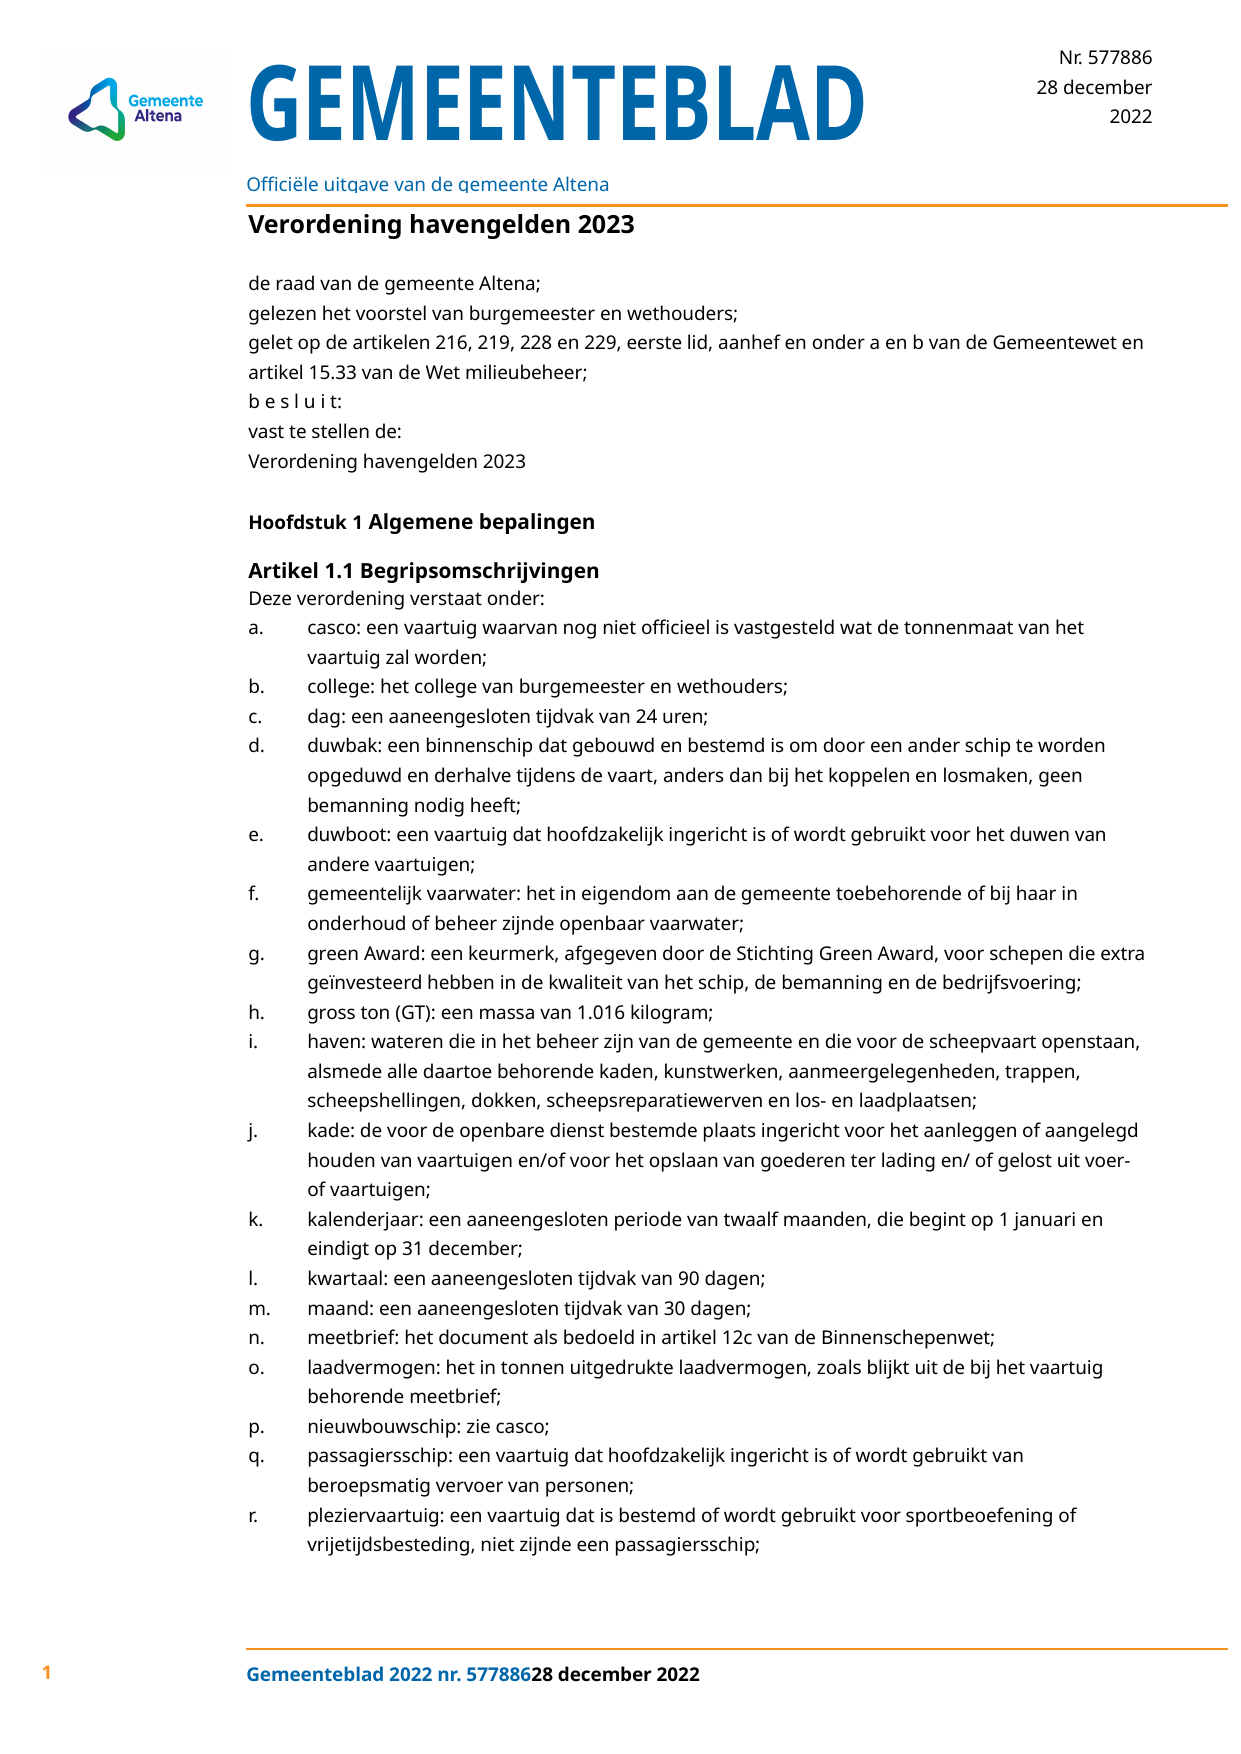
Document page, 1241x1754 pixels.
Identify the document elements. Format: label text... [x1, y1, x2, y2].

text Deze verordening verstaat onder: [248, 585, 1152, 610]
list kade: de voor de openbare dienst bestemde plaats ingericht voor het aanleggen of aangelegd houden van vaartuigen en/of voor het opslaan van goederen ter lading en/ of gelost uit voer- of vaartuigen; [248, 1117, 1152, 1202]
list passagiersschip: een vaartuig dat hoofdzakelijk ingericht is of wordt gebruikt van beroepsmatig vervoer van personen; [248, 1443, 1152, 1498]
picture [41, 47, 231, 172]
text gelezen het voorstel van burgemeester en wethouders; [248, 300, 1152, 326]
text Verordening havengelden 2023 [248, 207, 1152, 241]
list dag: een aaneengesloten tijdvak van 24 uren; [248, 703, 1152, 729]
list meetbrief: het document als bedoeld in artikel 12c van de Binnenschepenwet; [248, 1324, 1152, 1350]
list nieuwbouwschip: zie casco; [248, 1413, 1152, 1439]
list green Award: een keurmerk, afgegeven door de Stichting Green Award, voor schepen die extra geïnvesteerd hebben in de kwaliteit van het schip, de bemanning en de bedrijfsvoering; [248, 940, 1152, 995]
list kalenderjaar: een aaneengesloten periode van twaalf maanden, die begint op 1 januari en eindigt op 31 december; [248, 1206, 1152, 1261]
text Verordening havengelden 2023 [248, 448, 1152, 473]
list kwartaal: een aaneengesloten tijdvak van 90 dagen; [248, 1265, 1152, 1291]
list pleziervaartuig: een vaartuig dat is bestemd of wordt gebruikt voor sportbeoefening of vrijetijdsbesteding, niet zijnde een passagiersschip; [248, 1502, 1152, 1557]
list gemeentelijk vaarwater: het in eigendom aan de gemeente toebehorende of bij haar in onderhoud of beheer zijnde openbaar vaarwater; [248, 881, 1152, 936]
text Artikel 1.1 Begripsomschrijvingen [248, 556, 1152, 585]
list gross ton (GT): een massa van 1.016 kilogram; [248, 999, 1152, 1024]
list maand: een aaneengesloten tijdvak van 30 dagen; [248, 1295, 1152, 1320]
list casco: een vaartuig waarvan nog niet officieel is vastgesteld wat de tonnenmaat van het vaartuig zal worden; [248, 614, 1152, 669]
list laadvermogen: het in tonnen uitgedrukte laadvermogen, zoals blijkt uit de bij het vaartuig behorende meetbrief; [248, 1354, 1152, 1409]
list haven: wateren die in het beheer zijn van de gemeente en die voor de scheepvaart openstaan, alsmede alle daartoe behorende kaden, kunstwerken, aanmeergelegenheden, trappen, scheepshellingen, dokken, scheepsreparatiewerven en los- en laadplaatsen; [248, 1028, 1152, 1113]
text gelet op de artikelen 216, 219, 228 en 229, eerste lid, aanhef en onder a en b van de Gemeentewet en artikel 15.33 van de Wet milieubeheer; [248, 329, 1152, 385]
text b e s l u i t: [248, 389, 1152, 414]
list college: het college van burgemeester en wethouders; [248, 673, 1152, 699]
list duwboot: een vaartuig dat hoofdzakelijk ingericht is of wordt gebruikt voor het duwen van andere vaartuigen; [248, 821, 1152, 877]
text Hoofdstuk 1 Algemene bepalingen [248, 507, 1152, 535]
list duwbak: een binnenschip dat gebouwd en bestemd is om door een ander schip te worden opgeduwd en derhalve tijdens de vaart, anders dan bij het koppelen en losmaken, geen bemanning nodig heeft; [248, 733, 1152, 817]
text vast te stellen de: [248, 418, 1152, 444]
text de raad van de gemeente Altena; [248, 270, 1152, 296]
